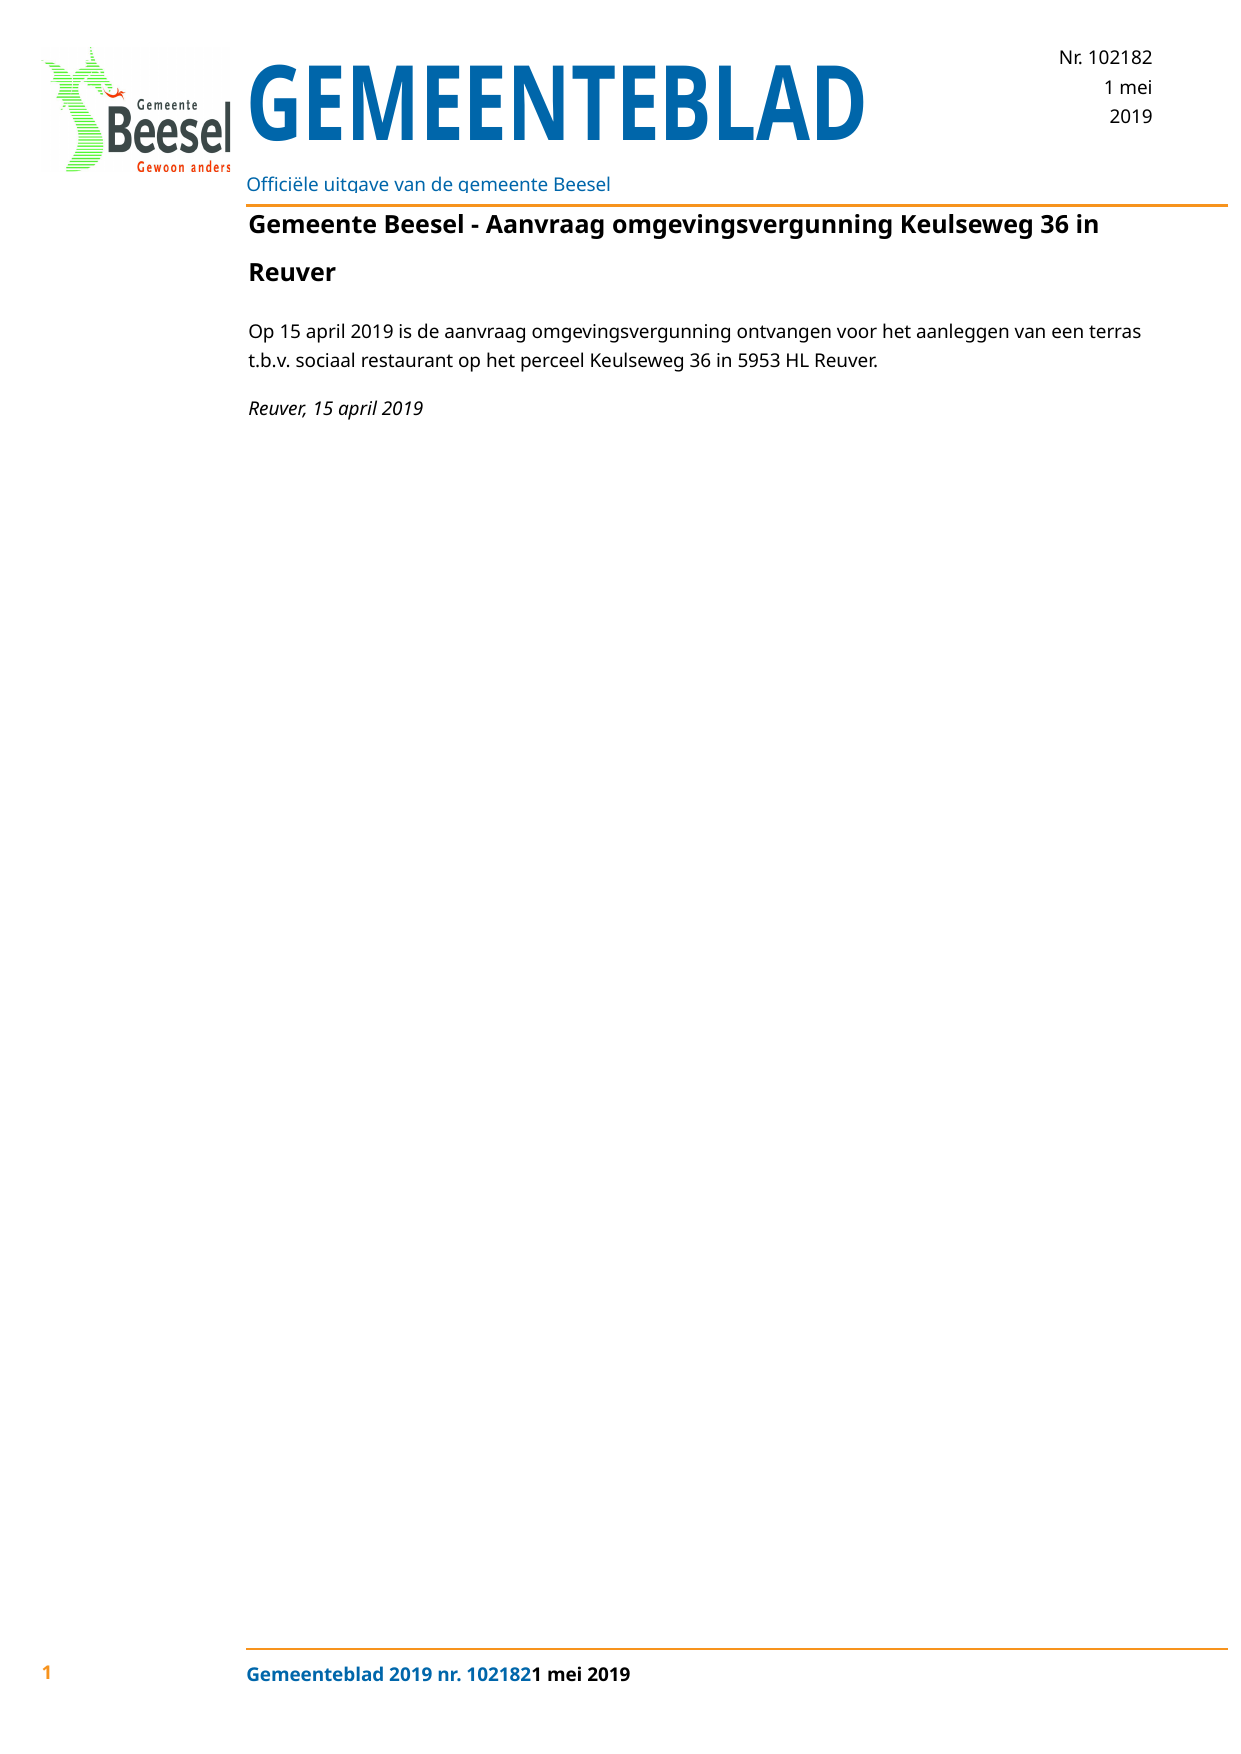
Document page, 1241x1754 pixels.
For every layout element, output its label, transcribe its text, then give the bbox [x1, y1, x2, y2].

text Op 15 april 2019 is de aanvraag omgevingsvergunning ontvangen voor het aanleggen van een terras t.b.v. sociaal restaurant op het perceel Keulseweg 36 in 5953 HL Reuver. [248, 318, 1152, 373]
picture [41, 47, 231, 172]
text Gemeente Beesel - Aanvraag omgevingsvergunning Keulseweg 36 in Reuver [248, 207, 1152, 288]
text Reuver, 15 april 2019 [248, 395, 1152, 421]
